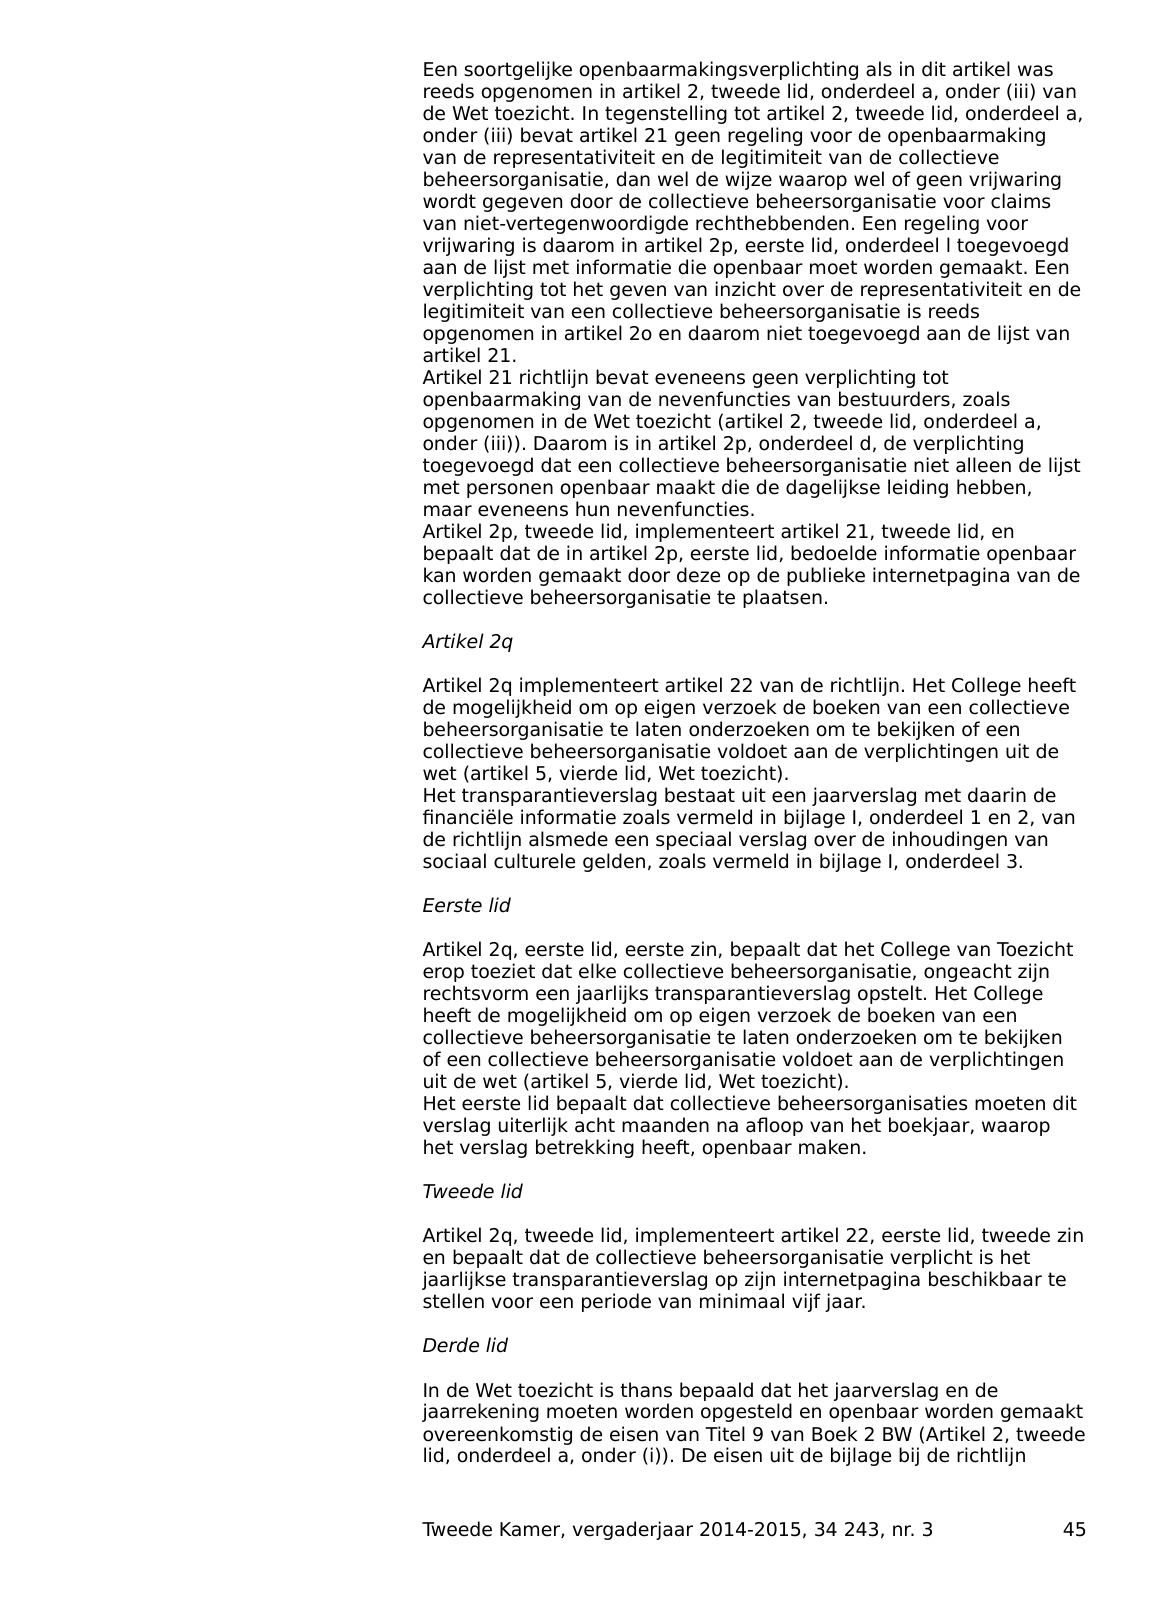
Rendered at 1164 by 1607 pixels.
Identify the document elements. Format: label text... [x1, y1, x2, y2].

subtitle Eerste lid [422, 895, 1087, 917]
subtitle Tweede lid [422, 1181, 1087, 1203]
text Een soortgelijke openbaarmakingsverplichting als in dit artikel was reeds opgenomen in artikel 2, tweede lid, onderdeel a, onder (iii) van de Wet toezicht. In tegenstelling tot artikel 2, tweede lid, onderdeel a, onder (iii) bevat artikel 21 geen regeling voor de openbaarmaking van de representativiteit en de legitimiteit van de collectieve beheersorganisatie, dan wel de wijze waarop wel of geen vrijwaring wordt gegeven door de collectieve beheersorganisatie voor claims van niet-vertegenwoordigde rechthebbenden. Een regeling voor vrijwaring is daarom in artikel 2p, eerste lid, onderdeel l toegevoegd aan de lijst met informatie die openbaar moet worden gemaakt. Een verplichting tot het geven van inzicht over de representativiteit en de legitimiteit van een collectieve beheersorganisatie is reeds opgenomen in artikel 2o en daarom niet toegevoegd aan de lijst van artikel 21. [422, 59, 1087, 367]
text Artikel 21 richtlijn bevat eveneens geen verplichting tot openbaarmaking van de nevenfuncties van bestuurders, zoals opgenomen in de Wet toezicht (artikel 2, tweede lid, onderdeel a, onder (iii)). Daarom is in artikel 2p, onderdeel d, de verplichting toegevoegd dat een collectieve beheersorganisatie niet alleen de lijst met personen openbaar maakt die de dagelijkse leiding hebben, maar eveneens hun nevenfuncties. [422, 367, 1087, 521]
text Artikel 2p, tweede lid, implementeert artikel 21, tweede lid, en bepaalt dat de in artikel 2p, eerste lid, bedoelde informatie openbaar kan worden gemaakt door deze op de publieke internetpagina van de collectieve beheersorganisatie te plaatsen. [422, 521, 1087, 608]
text Artikel 2q, tweede lid, implementeert artikel 22, eerste lid, tweede zin en bepaalt dat de collectieve beheersorganisatie verplicht is het jaarlijkse transparantieverslag op zijn internetpagina beschikbaar te stellen voor een periode van minimaal vijf jaar. [422, 1225, 1087, 1313]
text Het transparantieverslag bestaat uit een jaarverslag met daarin de financiële informatie zoals vermeld in bijlage I, onderdeel 1 en 2, van de richtlijn alsmede een speciaal verslag over de inhoudingen van sociaal culturele gelden, zoals vermeld in bijlage I, onderdeel 3. [422, 785, 1087, 873]
text Het eerste lid bepaalt dat collectieve beheersorganisaties moeten dit verslag uiterlijk acht maanden na afloop van het boekjaar, waarop het verslag betrekking heeft, openbaar maken. [422, 1093, 1087, 1159]
subtitle Derde lid [422, 1335, 1087, 1357]
subtitle Artikel 2q [422, 631, 1087, 653]
text In de Wet toezicht is thans bepaald dat het jaarverslag en de jaarrekening moeten worden opgesteld en openbaar worden gemaakt overeenkomstig de eisen van Titel 9 van Boek 2 BW (Artikel 2, tweede lid, onderdeel a, onder (i)). De eisen uit de bijlage bij de richtlijn [422, 1379, 1087, 1467]
text Artikel 2q, eerste lid, eerste zin, bepaalt dat het College van Toezicht erop toeziet dat elke collectieve beheersorganisatie, ongeacht zijn rechtsvorm een jaarlijks transparantieverslag opstelt. Het College heeft de mogelijkheid om op eigen verzoek de boeken van een collectieve beheersorganisatie te laten onderzoeken om te bekijken of een collectieve beheersorganisatie voldoet aan de verplichtingen uit de wet (artikel 5, vierde lid, Wet toezicht). [422, 939, 1087, 1093]
text Artikel 2q implementeert artikel 22 van de richtlijn. Het College heeft de mogelijkheid om op eigen verzoek de boeken van een collectieve beheersorganisatie te laten onderzoeken om te bekijken of een collectieve beheersorganisatie voldoet aan de verplichtingen uit de wet (artikel 5, vierde lid, Wet toezicht). [422, 675, 1087, 785]
